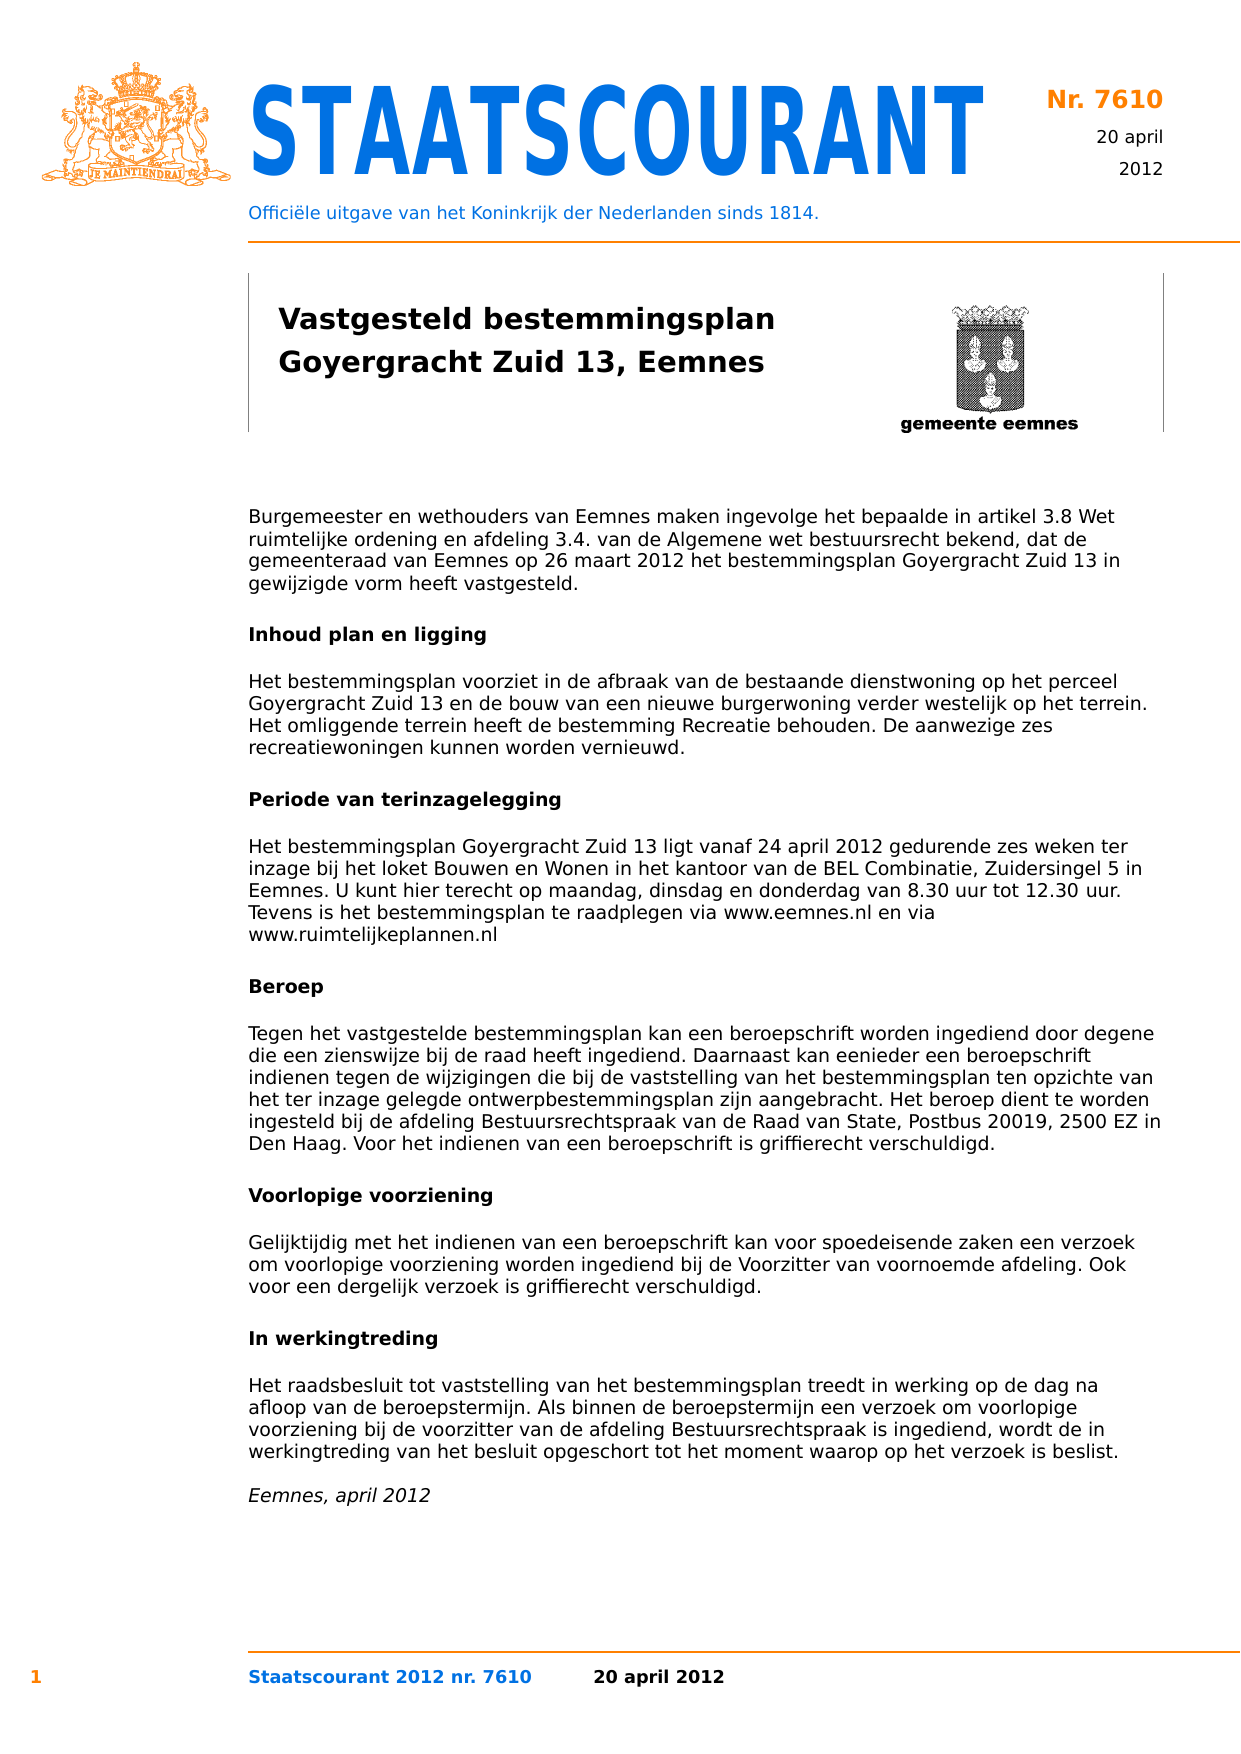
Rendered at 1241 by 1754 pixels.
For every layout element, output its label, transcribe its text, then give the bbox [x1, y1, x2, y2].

subtitle Voorlopige voorziening [248, 1185, 1163, 1207]
picture [844, 302, 1134, 433]
text Het raadsbesluit tot vaststelling van het bestemmingsplan treedt in werking op de dag na afloop van de beroepstermijn. Als binnen de beroepstermijn een verzoek om voorlopige voorziening bij de voorzitter van de afdeling Bestuursrechtspraak is ingediend, wordt de in werkingtreding van het besluit opgeschort tot het moment waarop op het verzoek is beslist. [248, 1375, 1163, 1463]
table_cell 20 april [998, 121, 1240, 153]
picture [41, 62, 231, 186]
subtitle In werkingtreding [248, 1328, 1163, 1350]
text Gelijktijdig met het indienen van een beroepschrift kan voor spoedeisende zaken een verzoek om voorlopige voorziening worden ingediend bij de Voorzitter van voornoemde afdeling. Ook voor een dergelijk verzoek is griffierecht verschuldigd. [248, 1232, 1163, 1298]
text Eemnes, april 2012 [248, 1485, 1163, 1507]
text Het bestemmingsplan voorziet in de afbraak van de bestaande dienstwoning op het perceel Goyergracht Zuid 13 en de bouw van een nieuwe burgerwoning verder westelijk op het terrein. Het omliggende terrein heeft de bestemming Recreatie behouden. De aanwezige zes recreatiewoningen kunnen worden vernieuwd. [248, 671, 1163, 759]
text Het bestemmingsplan Goyergracht Zuid 13 ligt vanaf 24 april 2012 gedurende zes weken ter inzage bij het loket Bouwen en Wonen in het kantoor van de BEL Combinatie, Zuidersingel 5 in Eemnes. U kunt hier terecht op maandag, dinsdag en donderdag van 8.30 uur tot 12.30 uur. Tevens is het bestemmingsplan te raadplegen via www.eemnes.nl en via www.ruimtelijkeplannen.nl [248, 836, 1163, 946]
table_header Nr. 7610 [998, 62, 1240, 121]
subtitle Inhoud plan en ligging [248, 624, 1163, 646]
text Tegen het vastgestelde bestemmingsplan kan een beroepschrift worden ingediend door degene die een zienswijze bij de raad heeft ingediend. Daarnaast kan eenieder een beroepschrift indienen tegen de wijzigingen die bij de vaststelling van het bestemmingsplan ten opzichte van het ter inzage gelegde ontwerpbestemmingsplan zijn aangebracht. Het beroep dient te worden ingesteld bij de afdeling Bestuursrechtspraak van de Raad van State, Postbus 20019, 2500 EZ in Den Haag. Voor het indienen van een beroepschrift is griffierecht verschuldigd. [248, 1023, 1163, 1155]
table_header [25, 62, 248, 241]
subtitle Vastgesteld bestemmingsplan Goyergracht Zuid 13, Eemnes [249, 273, 1163, 432]
subtitle Periode van terinzagelegging [248, 789, 1163, 811]
subtitle Beroep [248, 976, 1163, 998]
table_header STAATSCOURANT [248, 62, 998, 203]
table_cell 2012 [998, 153, 1240, 203]
table_cell Officiële uitgave van het Koninkrijk der Nederlanden sinds 1814. [248, 203, 1240, 241]
text Burgemeester en wethouders van Eemnes maken ingevolge het bepaalde in artikel 3.8 Wet ruimtelijke ordening en afdeling 3.4. van de Algemene wet bestuursrecht bekend, dat de gemeenteraad van Eemnes op 26 maart 2012 het bestemmingsplan Goyergracht Zuid 13 in gewijzigde vorm heeft vastgesteld. [248, 506, 1163, 594]
